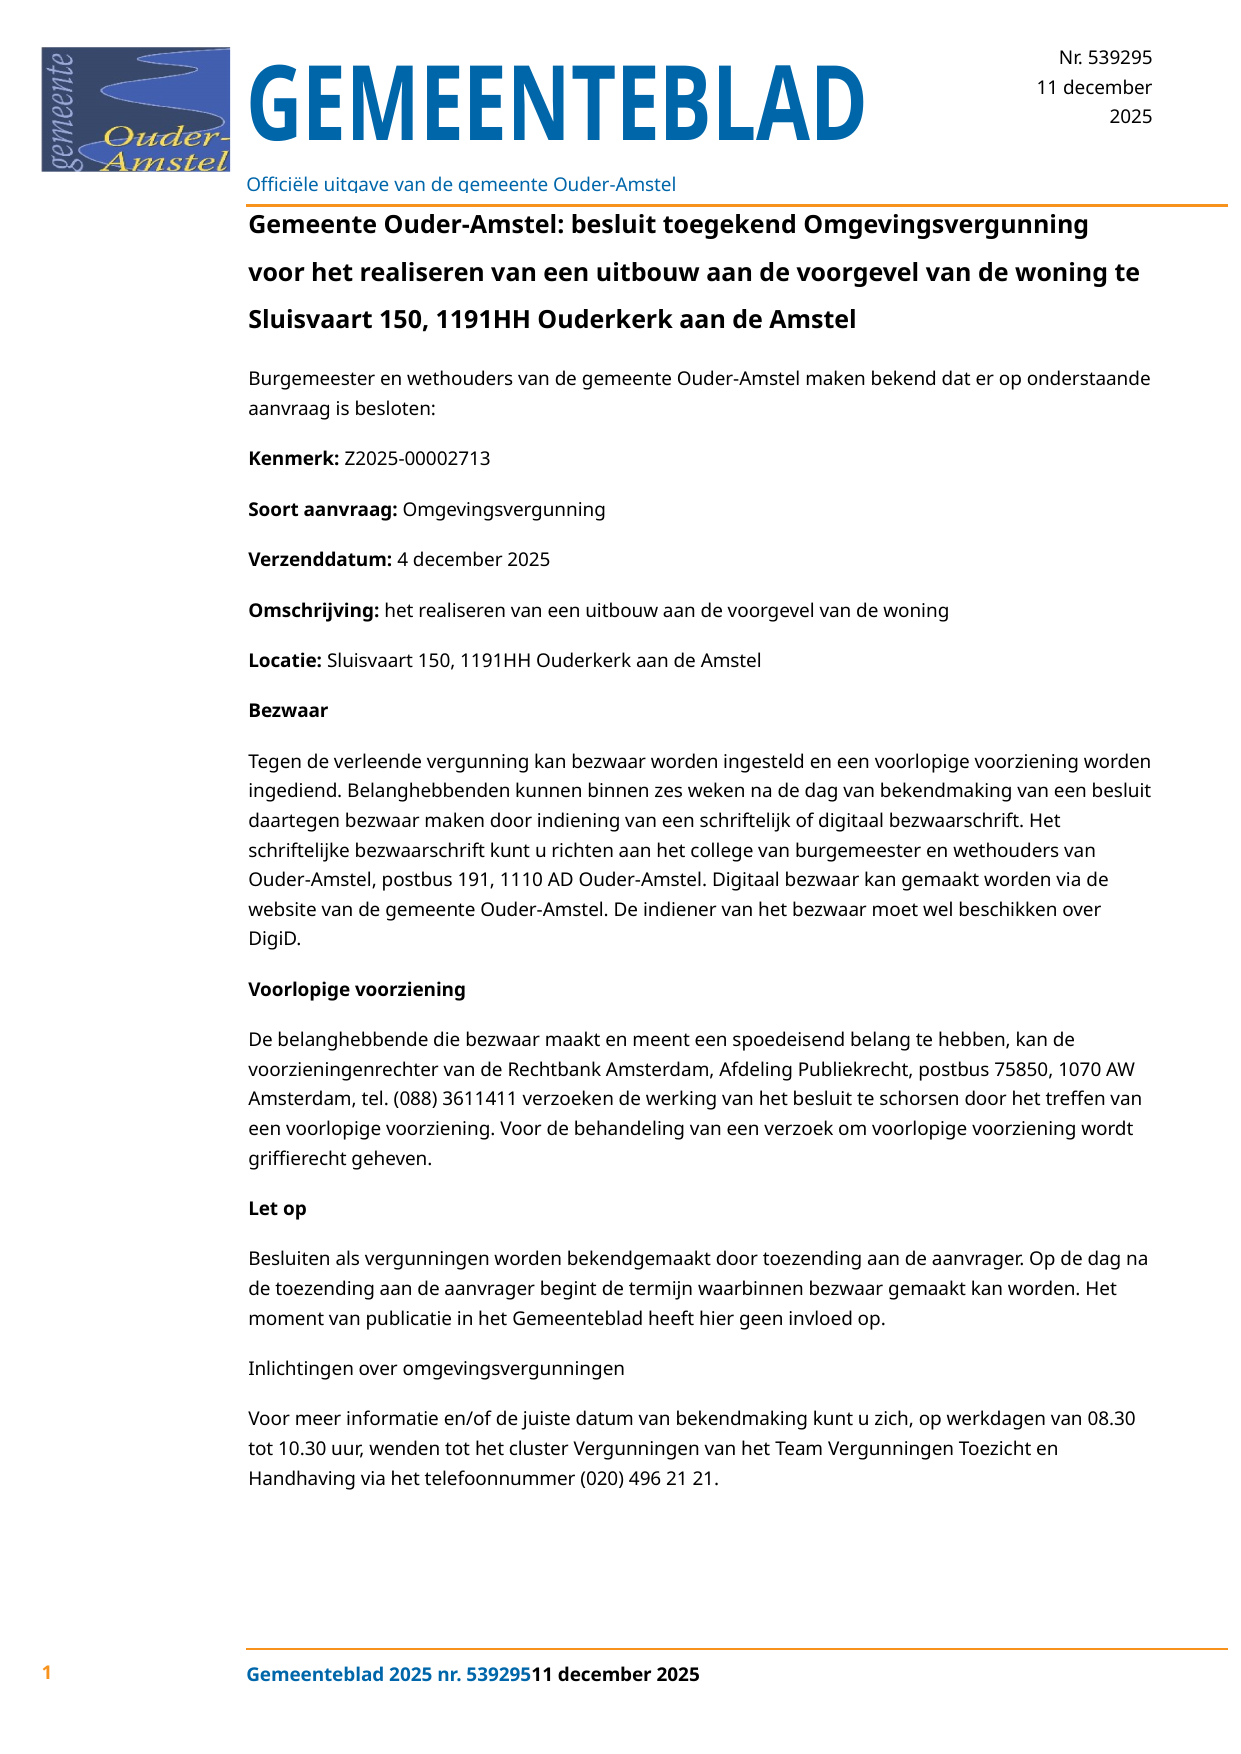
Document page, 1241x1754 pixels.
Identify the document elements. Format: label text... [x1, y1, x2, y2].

text Omschrijving: het realiseren van een uitbouw aan de voorgevel van de woning [248, 597, 1152, 622]
text Let op [248, 1195, 1152, 1221]
text Soort aanvraag: Omgevingsvergunning [248, 496, 1152, 522]
text Kenmerk: Z2025-00002713 [248, 446, 1152, 471]
text Gemeente Ouder-Amstel: besluit toegekend Omgevingsvergunning voor het realiseren van een uitbouw aan de voorgevel van de woning te Sluisvaart 150, 1191HH Ouderkerk aan de Amstel [248, 207, 1152, 336]
text Tegen de verleende vergunning kan bezwaar worden ingesteld en een voorlopige voorziening worden ingediend. Belanghebbenden kunnen binnen zes weken na de dag van bekendmaking van een besluit daartegen bezwaar maken door indiening van een schriftelijk of digitaal bezwaarschrift. Het schriftelijke bezwaarschrift kunt u richten aan het college van burgemeester en wethouders van Ouder-Amstel, postbus 191, 1110 AD Ouder-Amstel. Digitaal bezwaar kan gemaakt worden via de website van de gemeente Ouder-Amstel. De indiener van het bezwaar moet wel beschikken over DigiD. [248, 748, 1152, 951]
text Voorlopige voorziening [248, 976, 1152, 1002]
text De belanghebbende die bezwaar maakt en meent een spoedeisend belang te hebben, kan de voorzieningenrechter van de Rechtbank Amsterdam, Afdeling Publiekrecht, postbus 75850, 1070 AW Amsterdam, tel. (088) 3611411 verzoeken de werking van het besluit te schorsen door het treffen van een voorlopige voorziening. Voor de behandeling van een verzoek om voorlopige voorziening wordt griffierecht geheven. [248, 1026, 1152, 1170]
picture [41, 47, 231, 172]
text Burgemeester en wethouders van de gemeente Ouder-Amstel maken bekend dat er op onderstaande aanvraag is besloten: [248, 366, 1152, 421]
text Voor meer informatie en/of de juiste datum van bekendmaking kunt u zich, op werkdagen van 08.30 tot 10.30 uur, wenden tot het cluster Vergunningen van het Team Vergunningen Toezicht en Handhaving via het telefoonnummer (020) 496 21 21. [248, 1406, 1152, 1490]
text Inlichtingen over omgevingsvergunningen [248, 1355, 1152, 1381]
text Verzenddatum: 4 december 2025 [248, 546, 1152, 572]
text Bezwaar [248, 698, 1152, 723]
text Besluiten als vergunningen worden bekendgemaakt door toezending aan de aanvrager. Op de dag na de toezending aan de aanvrager begint de termijn waarbinnen bezwaar gemaakt kan worden. Het moment van publicatie in het Gemeenteblad heeft hier geen invloed op. [248, 1246, 1152, 1330]
text Locatie: Sluisvaart 150, 1191HH Ouderkerk aan de Amstel [248, 647, 1152, 673]
